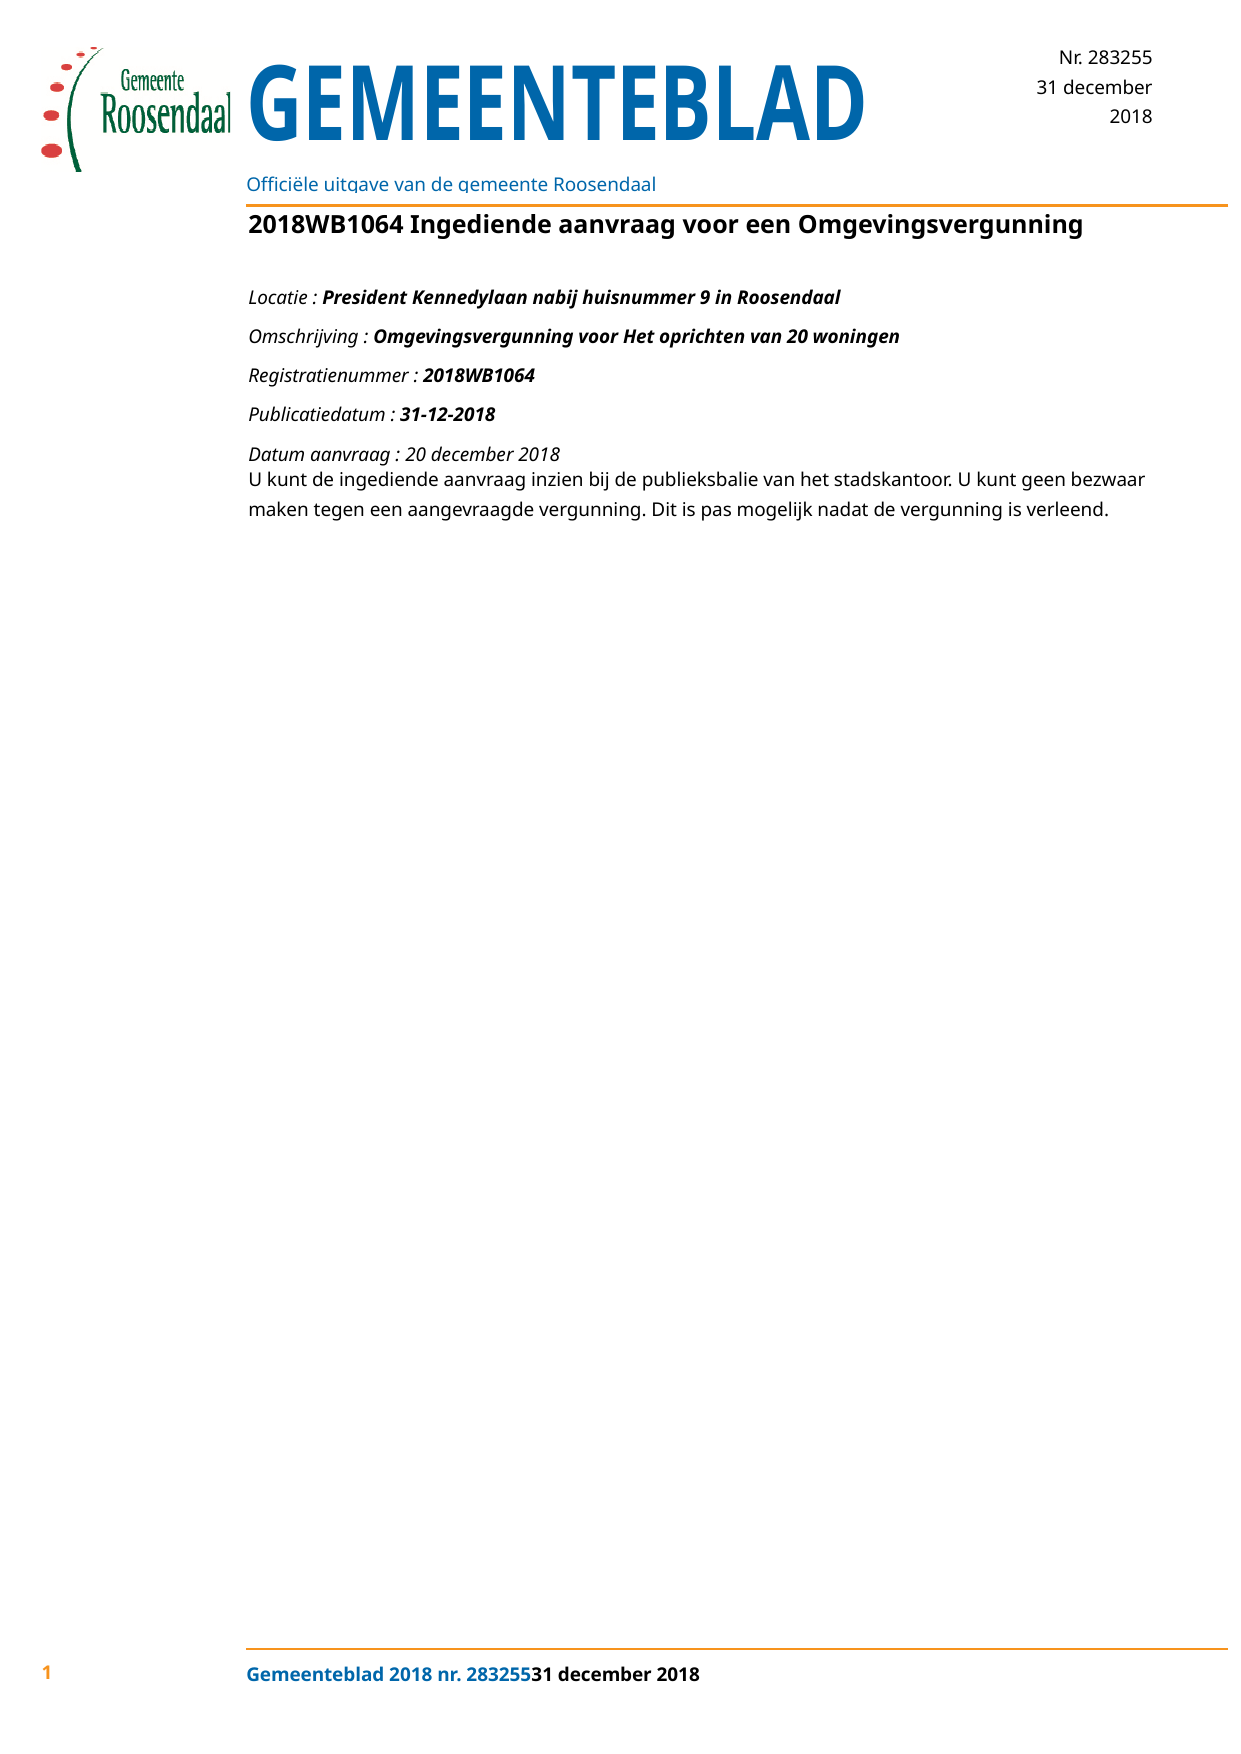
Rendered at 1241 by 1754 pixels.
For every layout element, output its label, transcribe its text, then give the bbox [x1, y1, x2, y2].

text Registratienummer : 2018WB1064 [248, 362, 1152, 388]
text U kunt de ingediende aanvraag inzien bij de publieksbalie van het stadskantoor. U kunt geen bezwaar maken tegen een aangevraagde vergunning. Dit is pas mogelijk nadat de vergunning is verleend. [248, 467, 1152, 522]
text Datum aanvraag : 20 december 2018 [248, 441, 1152, 467]
text Publicatiedatum : 31-12-2018 [248, 402, 1152, 427]
text Locatie : President Kennedylaan nabij huisnummer 9 in Roosendaal [248, 284, 1152, 309]
text 2018WB1064 Ingediende aanvraag voor een Omgevingsvergunning [248, 207, 1152, 241]
picture [41, 47, 231, 172]
text Omschrijving : Omgevingsvergunning voor Het oprichten van 20 woningen [248, 323, 1152, 349]
